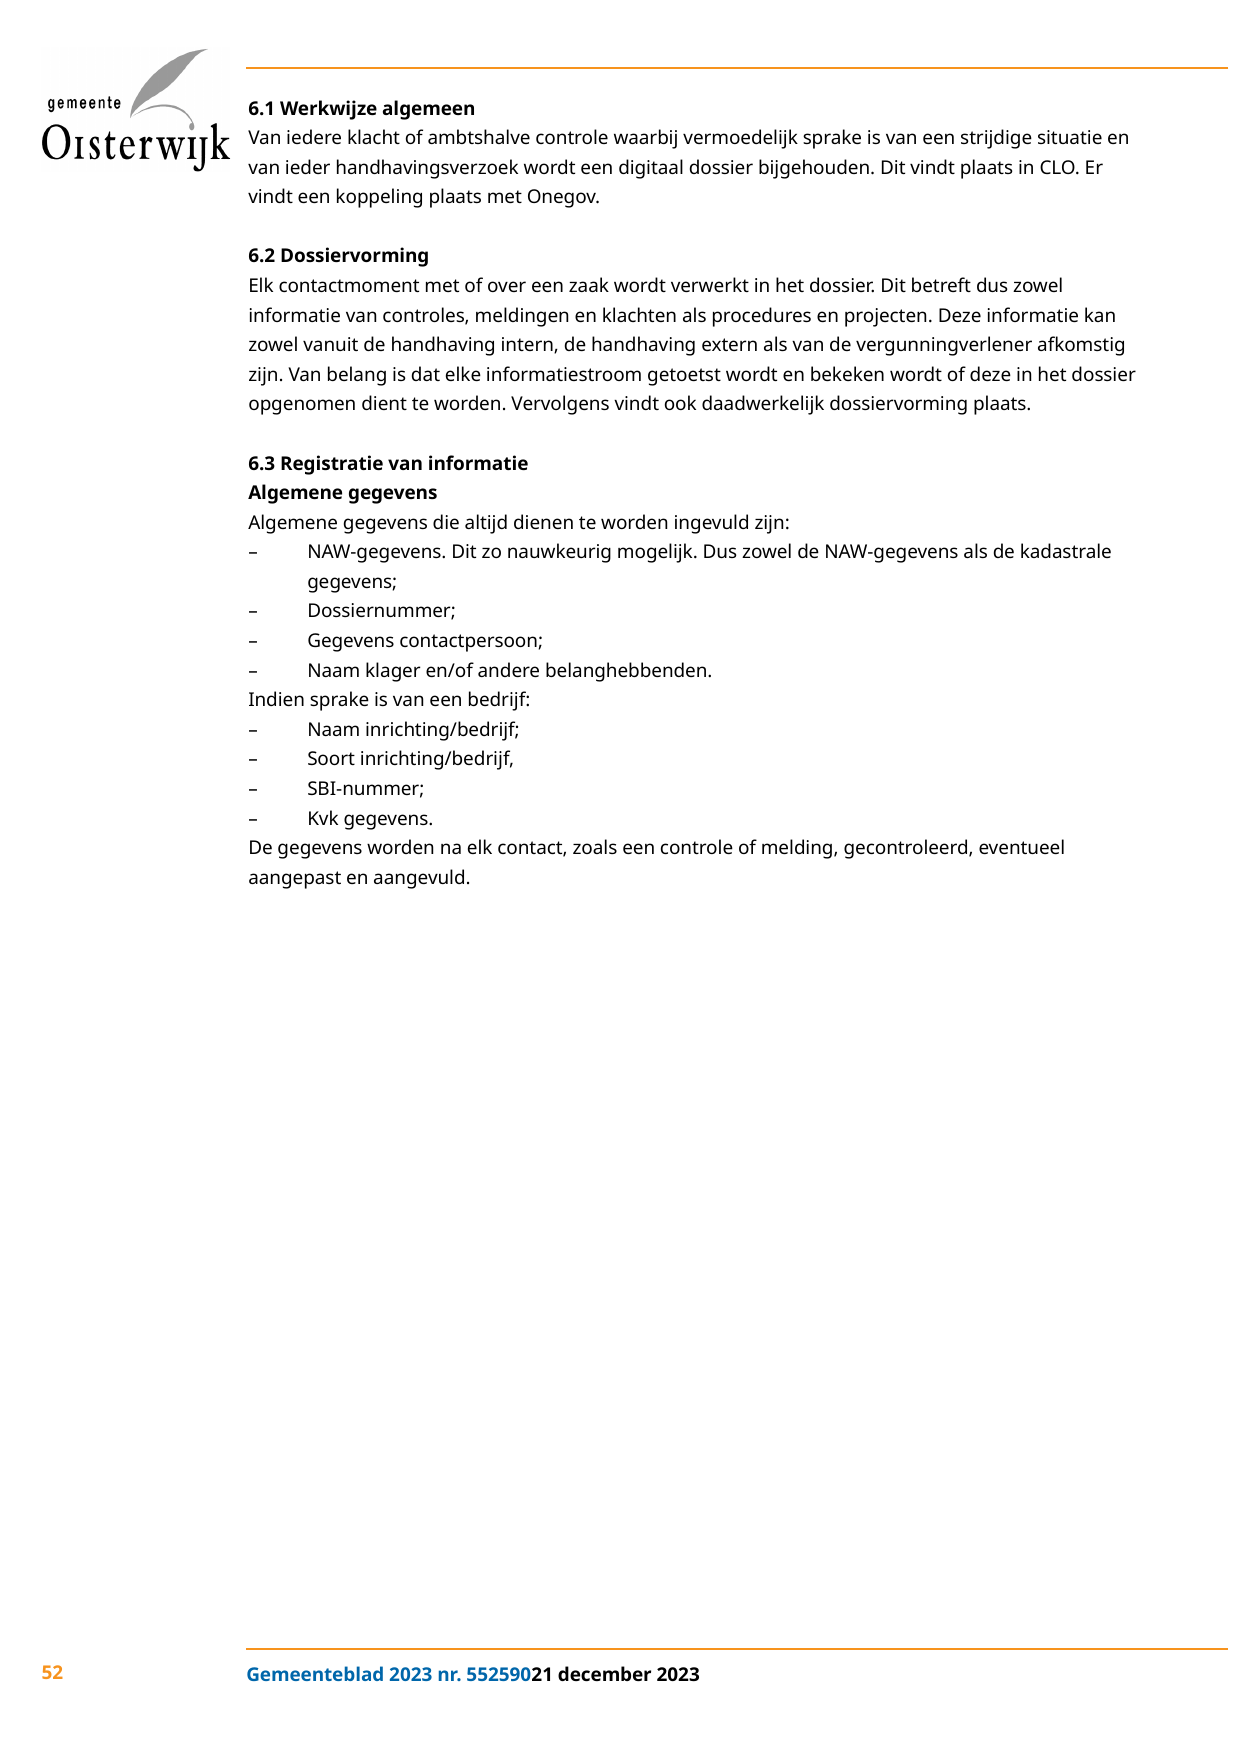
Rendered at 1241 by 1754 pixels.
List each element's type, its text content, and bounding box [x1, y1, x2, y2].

text 6.2 Dossiervorming [248, 243, 1152, 268]
list Naam klager en/of andere belanghebbenden. [248, 657, 1152, 683]
list NAW-gegevens. Dit zo nauwkeurig mogelijk. Dus zowel de NAW-gegevens als de kadastrale gegevens; [248, 538, 1152, 594]
list Kvk gegevens. [248, 805, 1152, 831]
picture [41, 47, 231, 172]
list Gegevens contactpersoon; [248, 627, 1152, 653]
text Indien sprake is van een bedrijf: [248, 686, 1152, 712]
text Algemene gegevens die altijd dienen te worden ingevuld zijn: [248, 509, 1152, 535]
list SBI-nummer; [248, 775, 1152, 801]
text Elk contactmoment met of over een zaak wordt verwerkt in het dossier. Dit betreft dus zowel informatie van controles, meldingen en klachten als procedures en projecten. Deze informatie kan zowel vanuit de handhaving intern, de handhaving extern als van de vergunningverlener afkomstig zijn. Van belang is dat elke informatiestroom getoetst wordt en bekeken wordt of deze in het dossier opgenomen dient te worden. Vervolgens vindt ook daadwerkelijk dossiervorming plaats. [248, 272, 1152, 416]
list Soort inrichting/bedrijf, [248, 746, 1152, 771]
list Naam inrichting/bedrijf; [248, 716, 1152, 742]
text Algemene gegevens [248, 479, 1152, 505]
text De gegevens worden na elk contact, zoals een controle of melding, gecontroleerd, eventueel aangepast en aangevuld. [248, 834, 1152, 890]
text 6.3 Registratie van informatie [248, 450, 1152, 476]
text Van iedere klacht of ambtshalve controle waarbij vermoedelijk sprake is van een strijdige situatie en van ieder handhavingsverzoek wordt een digitaal dossier bijgehouden. Dit vindt plaats in CLO. Er vindt een koppeling plaats met Onegov. [248, 124, 1152, 209]
text 6.1 Werkwijze algemeen [248, 95, 1152, 121]
list Dossiernummer; [248, 598, 1152, 623]
